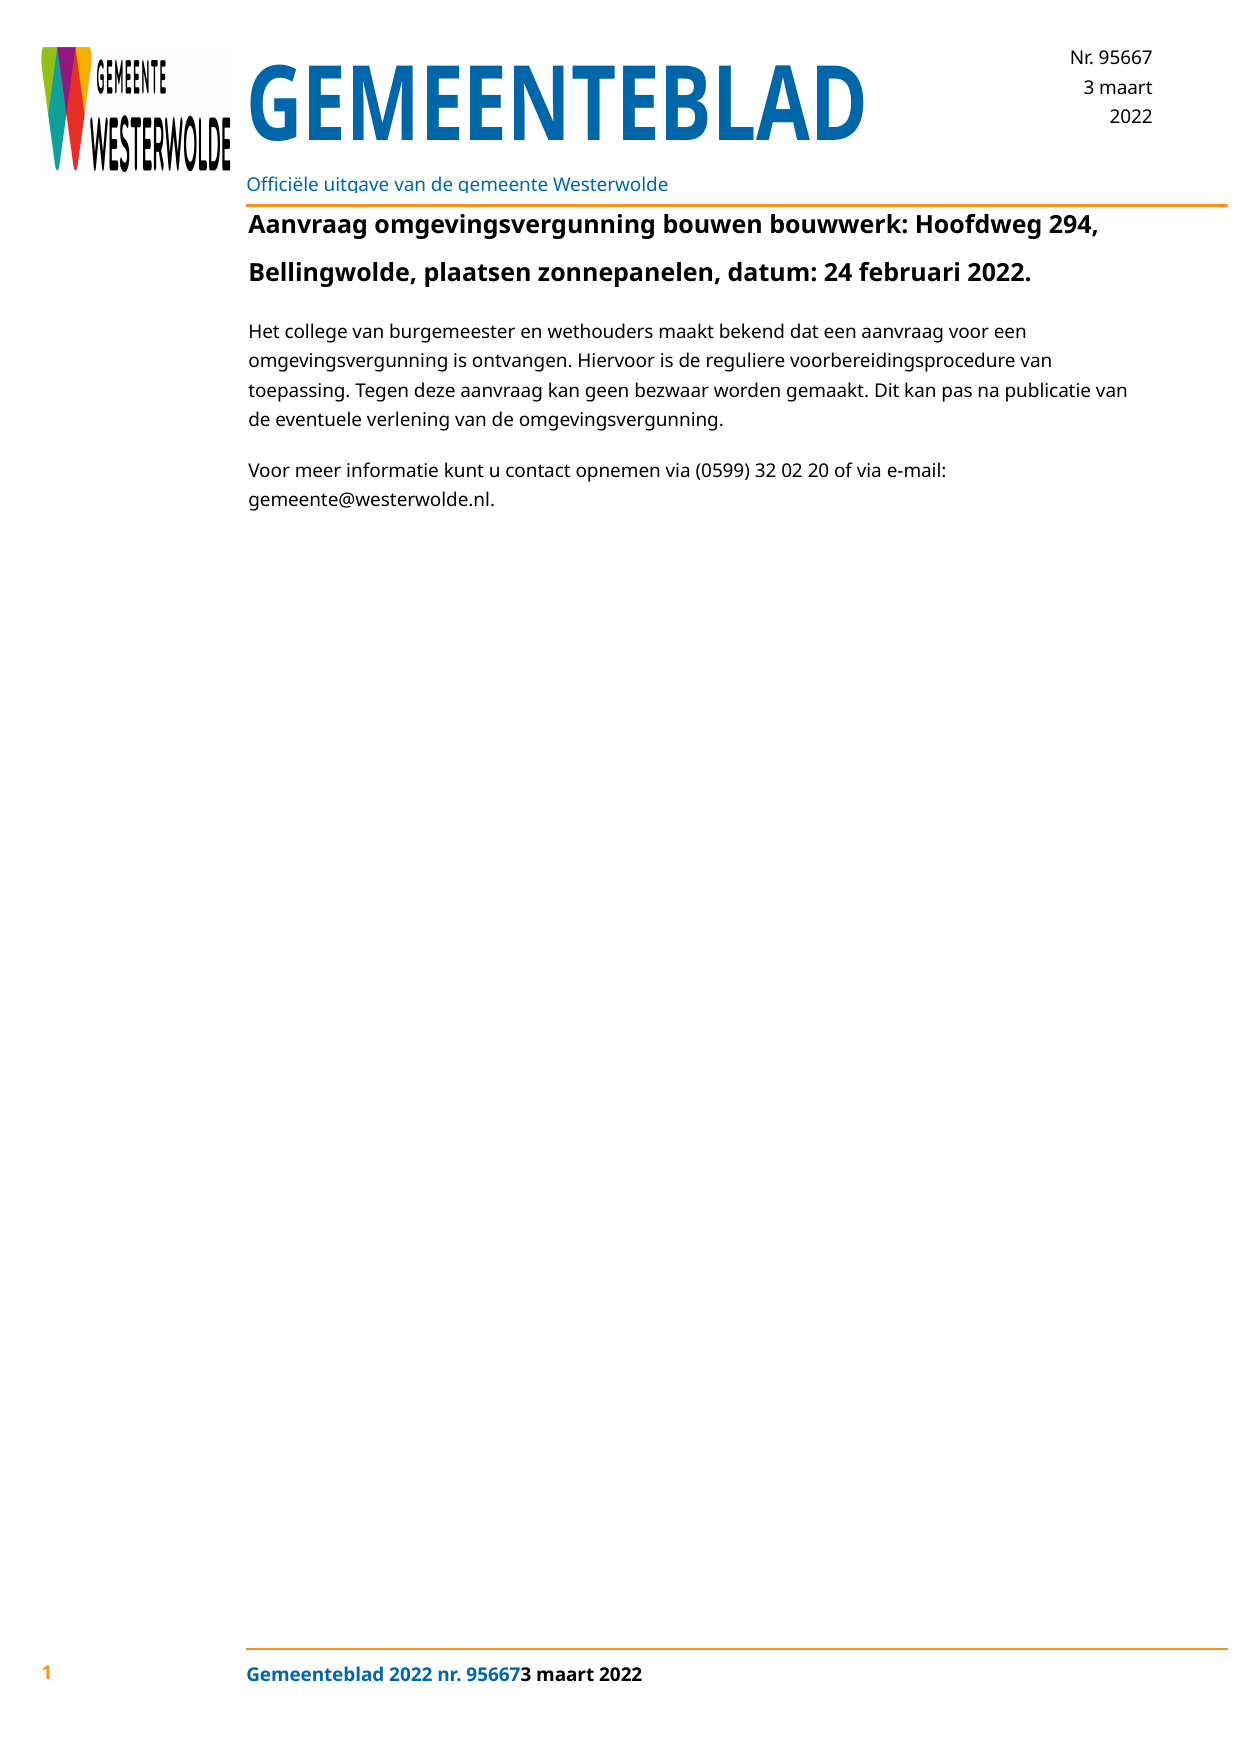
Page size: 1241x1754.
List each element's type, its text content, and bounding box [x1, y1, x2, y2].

text Aanvraag omgevingsvergunning bouwen bouwwerk: Hoofdweg 294, Bellingwolde, plaatsen zonnepanelen, datum: 24 februari 2022. [248, 207, 1152, 288]
text Voor meer informatie kunt u contact opnemen via (0599) 32 02 20 of via e-mail: gemeente@westerwolde.nl. [248, 457, 1152, 512]
picture [41, 47, 231, 172]
text Het college van burgemeester en wethouders maakt bekend dat een aanvraag voor een omgevingsvergunning is ontvangen. Hiervoor is de reguliere voorbereidingsprocedure van toepassing. Tegen deze aanvraag kan geen bezwaar worden gemaakt. Dit kan pas na publicatie van de eventuele verlening van de omgevingsvergunning. [248, 318, 1152, 432]
